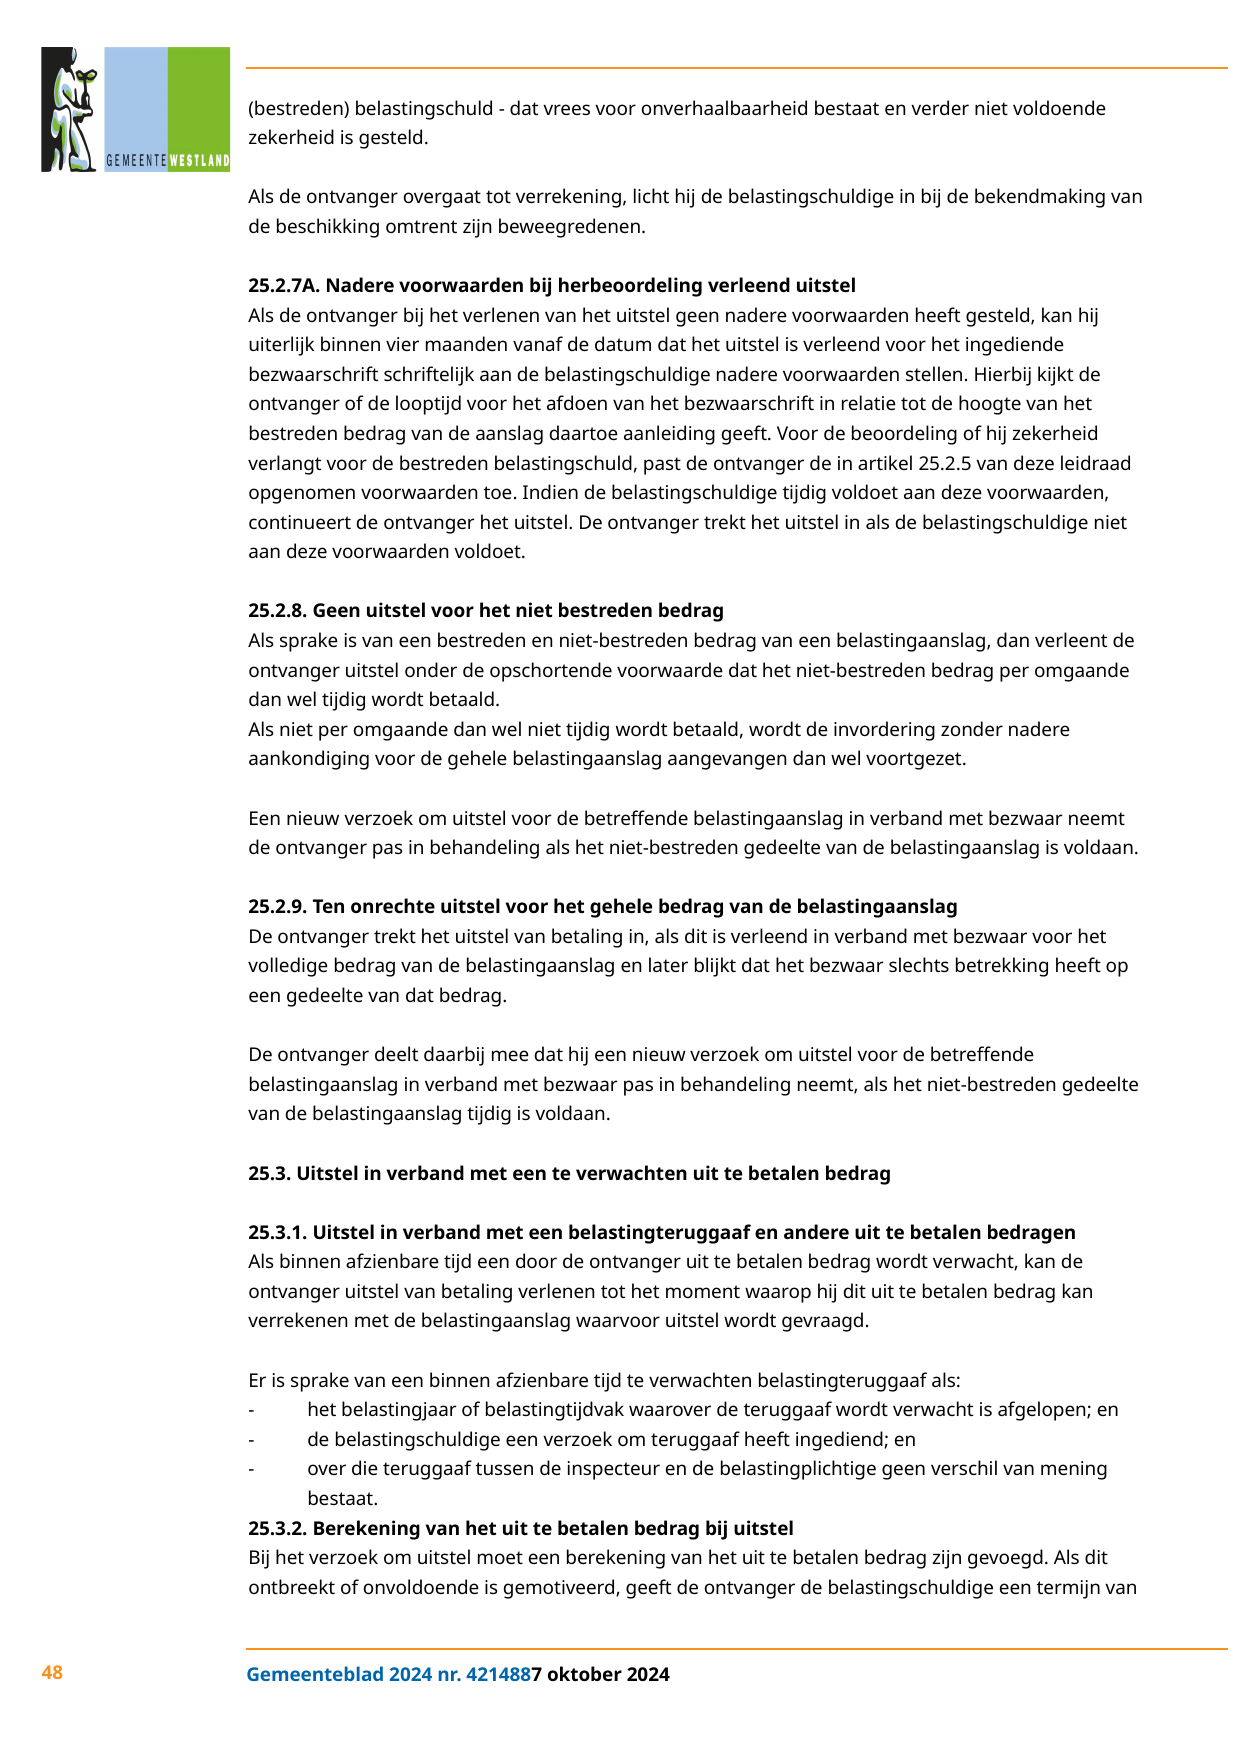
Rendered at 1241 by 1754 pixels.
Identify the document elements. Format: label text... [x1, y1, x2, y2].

text 25.3. Uitstel in verband met een te verwachten uit te betalen bedrag [248, 1160, 1152, 1186]
text Als niet per omgaande dan wel niet tijdig wordt betaald, wordt de invordering zonder nadere aankondiging voor de gehele belastingaanslag aangevangen dan wel voortgezet. [248, 716, 1152, 771]
list over die teruggaaf tussen de inspecteur en de belastingplichtige geen verschil van mening bestaat. [248, 1456, 1152, 1511]
text Als de ontvanger bij het verlenen van het uitstel geen nadere voorwaarden heeft gesteld, kan hij uiterlijk binnen vier maanden vanaf de datum dat het uitstel is verleend voor het ingediende bezwaarschrift schriftelijk aan de belastingschuldige nadere voorwaarden stellen. Hierbij kijkt de ontvanger of de looptijd voor het afdoen van het bezwaarschrift in relatie tot de hoogte van het bestreden bedrag van de aanslag daartoe aanleiding geeft. Voor de beoordeling of hij zekerheid verlangt voor de bestreden belastingschuld, past de ontvanger de in artikel 25.2.5 van deze leidraad opgenomen voorwaarden toe. Indien de belastingschuldige tijdig voldoet aan deze voorwaarden, continueert de ontvanger het uitstel. De ontvanger trekt het uitstel in als de belastingschuldige niet aan deze voorwaarden voldoet. [248, 302, 1152, 564]
text (bestreden) belastingschuld - dat vrees voor onverhaalbaarheid bestaat en verder niet voldoende zekerheid is gesteld. [248, 95, 1152, 150]
text Er is sprake van een binnen afzienbare tijd te verwachten belastingteruggaaf als: [248, 1367, 1152, 1393]
text 25.2.8. Geen uitstel voor het niet bestreden bedrag [248, 598, 1152, 623]
text Een nieuw verzoek om uitstel voor de betreffende belastingaanslag in verband met bezwaar neemt de ontvanger pas in behandeling als het niet-bestreden gedeelte van de belastingaanslag is voldaan. [248, 805, 1152, 860]
text 25.2.7A. Nadere voorwaarden bij herbeoordeling verleend uitstel [248, 272, 1152, 298]
list het belastingjaar of belastingtijdvak waarover de teruggaaf wordt verwacht is afgelopen; en [248, 1396, 1152, 1422]
text Als de ontvanger overgaat tot verrekening, licht hij de belastingschuldige in bij de bekendmaking van de beschikking omtrent zijn beweegredenen. [248, 183, 1152, 239]
text De ontvanger deelt daarbij mee dat hij een nieuw verzoek om uitstel voor de betreffende belastingaanslag in verband met bezwaar pas in behandeling neemt, als het niet-bestreden gedeelte van de belastingaanslag tijdig is voldaan. [248, 1041, 1152, 1126]
text Als sprake is van een bestreden en niet-bestreden bedrag van een belastingaanslag, dan verleent de ontvanger uitstel onder de opschortende voorwaarde dat het niet-bestreden bedrag per omgaande dan wel tijdig wordt betaald. [248, 627, 1152, 712]
text Als binnen afzienbare tijd een door de ontvanger uit te betalen bedrag wordt verwacht, kan de ontvanger uitstel van betaling verlenen tot het moment waarop hij dit uit te betalen bedrag kan verrekenen met de belastingaanslag waarvoor uitstel wordt gevraagd. [248, 1248, 1152, 1333]
list de belastingschuldige een verzoek om teruggaaf heeft ingediend; en [248, 1426, 1152, 1452]
text De ontvanger trekt het uitstel van betaling in, als dit is verleend in verband met bezwaar voor het volledige bedrag van de belastingaanslag en later blijkt dat het bezwaar slechts betrekking heeft op een gedeelte van dat bedrag. [248, 923, 1152, 1008]
text 25.3.1. Uitstel in verband met een belastingteruggaaf en andere uit te betalen bedragen [248, 1219, 1152, 1245]
text 25.2.9. Ten onrechte uitstel voor het gehele bedrag van de belastingaanslag [248, 893, 1152, 919]
text 25.3.2. Berekening van het uit te betalen bedrag bij uitstel [248, 1515, 1152, 1541]
text Bij het verzoek om uitstel moet een berekening van het uit te betalen bedrag zijn gevoegd. Als dit ontbreekt of onvoldoende is gemotiveerd, geeft de ontvanger de belastingschuldige een termijn van [248, 1544, 1152, 1600]
picture [41, 47, 231, 172]
